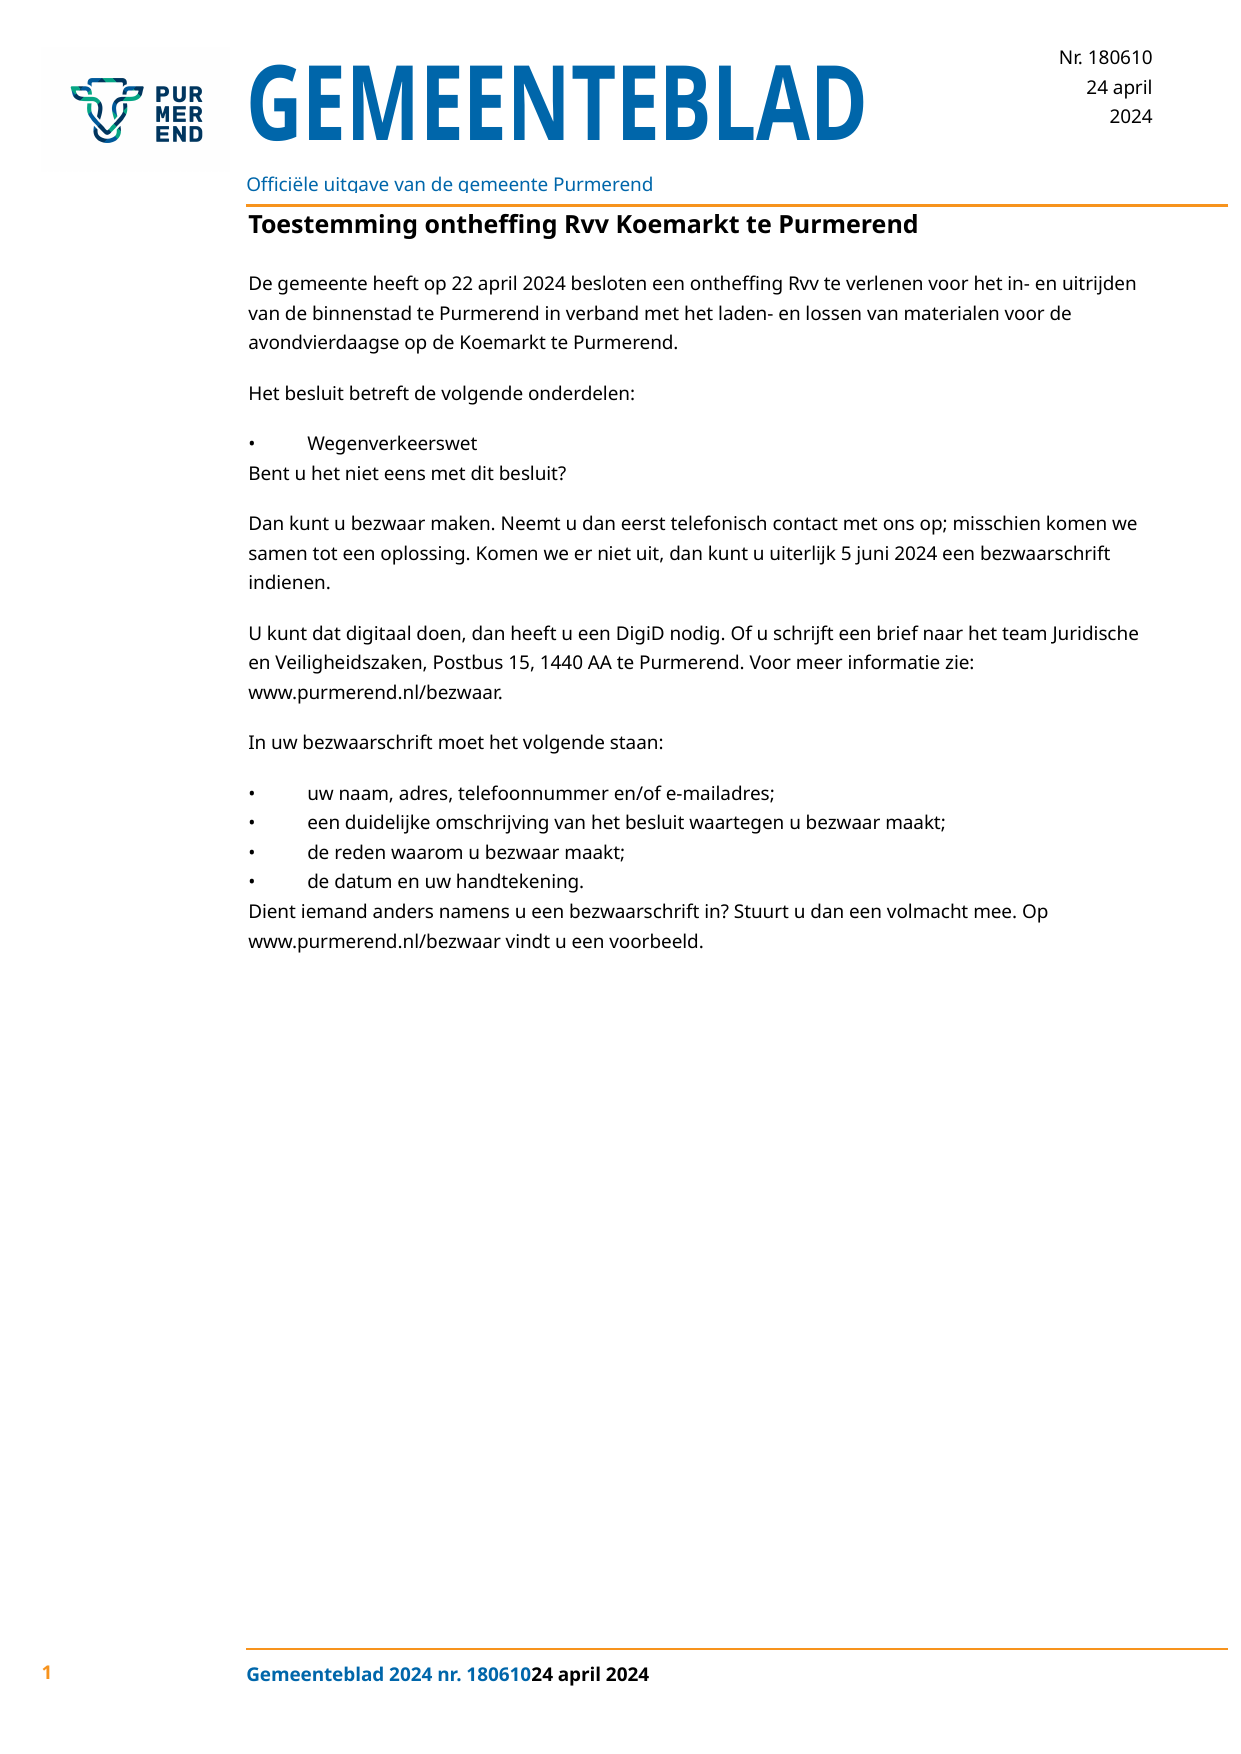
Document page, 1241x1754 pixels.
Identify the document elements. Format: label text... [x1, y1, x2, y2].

text De gemeente heeft op 22 april 2024 besloten een ontheffing Rvv te verlenen voor het in- en uitrijden van de binnenstad te Purmerend in verband met het laden- en lossen van materialen voor de avondvierdaagse op de Koemarkt te Purmerend. [248, 270, 1152, 355]
text Toestemming ontheffing Rvv Koemarkt te Purmerend [248, 207, 1152, 241]
text Bent u het niet eens met dit besluit? [248, 460, 1152, 486]
picture [41, 47, 231, 172]
text Dan kunt u bezwaar maken. Neemt u dan eerst telefonisch contact met ons op; misschien komen we samen tot een oplossing. Komen we er niet uit, dan kunt u uiterlijk 5 juni 2024 een bezwaarschrift indienen. [248, 510, 1152, 595]
list de datum en uw handtekening. [248, 869, 1152, 894]
text Het besluit betreft de volgende onderdelen: [248, 380, 1152, 406]
text Dient iemand anders namens u een bezwaarschrift in? Stuurt u dan een volmacht mee. Op www.purmerend.nl/bezwaar vindt u een voorbeeld. [248, 898, 1152, 953]
list de reden waarom u bezwaar maakt; [248, 839, 1152, 865]
text U kunt dat digitaal doen, dan heeft u een DigiD nodig. Of u schrijft een brief naar het team Juridische en Veiligheidszaken, Postbus 15, 1440 AA te Purmerend. Voor meer informatie zie: www.purmerend.nl/bezwaar. [248, 620, 1152, 705]
list uw naam, adres, telefoonnummer en/of e-mailadres; [248, 780, 1152, 806]
list een duidelijke omschrijving van het besluit waartegen u bezwaar maakt; [248, 809, 1152, 835]
list Wegenverkeerswet [248, 430, 1152, 456]
text In uw bezwaarschrift moet het volgende staan: [248, 729, 1152, 755]
